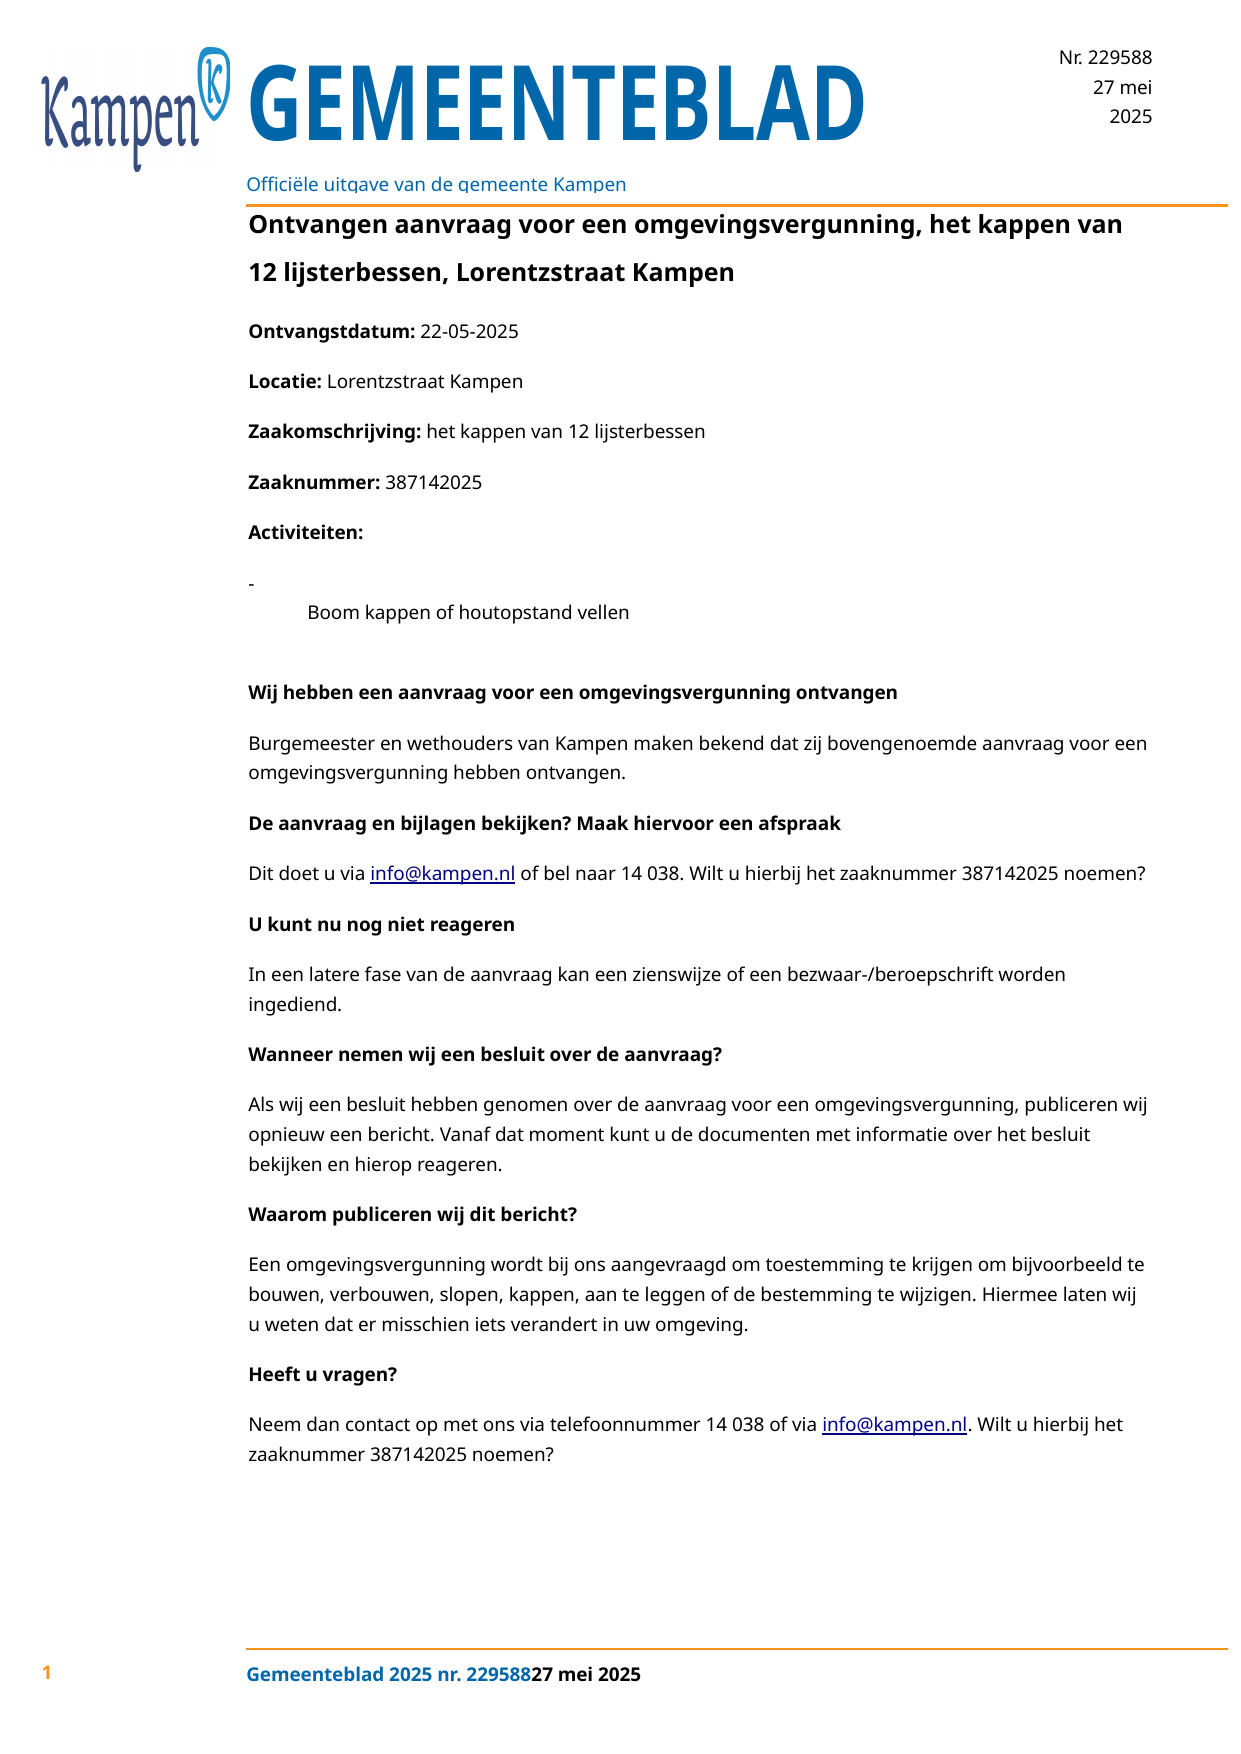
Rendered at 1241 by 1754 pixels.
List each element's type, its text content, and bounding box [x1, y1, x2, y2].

text Waarom publiceren wij dit bericht? [248, 1201, 1152, 1227]
text Activiteiten: [248, 519, 1152, 545]
text Wanneer nemen wij een besluit over de aanvraag? [248, 1041, 1152, 1067]
text In een latere fase van de aanvraag kan een zienswijze of een bezwaar-/beroepschrift worden ingediend. [248, 961, 1152, 1017]
picture [41, 47, 231, 172]
text Als wij een besluit hebben genomen over de aanvraag voor een omgevingsvergunning, publiceren wij opnieuw een bericht. Vanaf dat moment kunt u de documenten met informatie over het besluit bekijken en hierop reageren. [248, 1092, 1152, 1177]
text Ontvangen aanvraag voor een omgevingsvergunning, het kappen van 12 lijsterbessen, Lorentzstraat Kampen [248, 207, 1152, 288]
text Heeft u vragen? [248, 1361, 1152, 1387]
text Een omgevingsvergunning wordt bij ons aangevraagd om toestemming te krijgen om bijvoorbeeld te bouwen, verbouwen, slopen, kappen, aan te leggen of de bestemming te wijzigen. Hiermee laten wij u weten dat er misschien iets verandert in uw omgeving. [248, 1252, 1152, 1337]
text Wij hebben een aanvraag voor een omgevingsvergunning ontvangen [248, 679, 1152, 705]
text Burgemeester en wethouders van Kampen maken bekend dat zij bovengenoemde aanvraag voor een omgevingsvergunning hebben ontvangen. [248, 730, 1152, 785]
text Neem dan contact op met ons via telefoonnummer 14 038 of via info@kampen.nl. Wilt u hierbij het zaaknummer 387142025 noemen? [248, 1412, 1152, 1467]
text Locatie: Lorentzstraat Kampen [248, 368, 1152, 394]
text De aanvraag en bijlagen bekijken? Maak hiervoor een afspraak [248, 810, 1152, 836]
text Ontvangstdatum: 22-05-2025 [248, 318, 1152, 344]
text Zaakomschrijving: het kappen van 12 lijsterbessen [248, 419, 1152, 444]
list Boom kappen of houtopstand vellen [248, 599, 1152, 625]
text Zaaknummer: 387142025 [248, 469, 1152, 495]
text U kunt nu nog niet reageren [248, 911, 1152, 937]
text Dit doet u via info@kampen.nl of bel naar 14 038. Wilt u hierbij het zaaknummer 387142025 noemen? [248, 860, 1152, 886]
